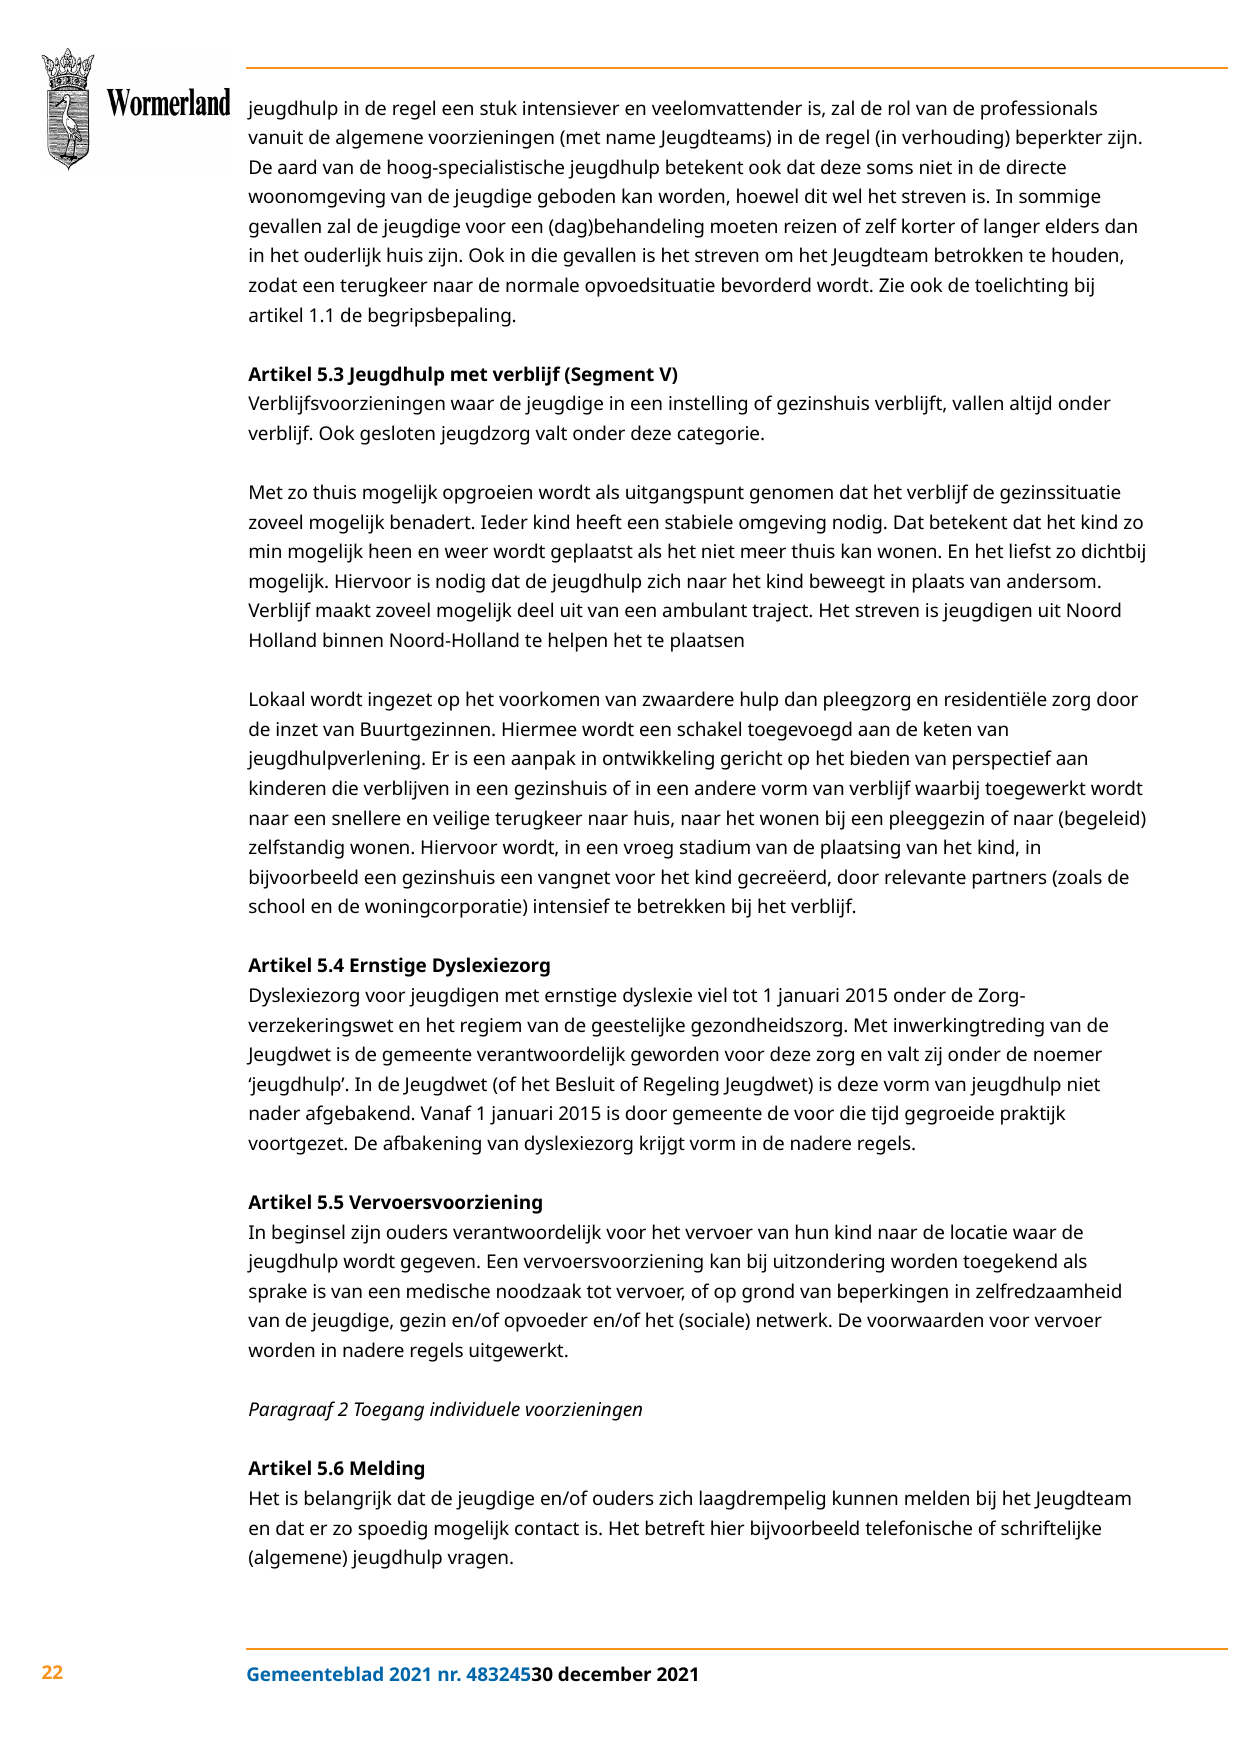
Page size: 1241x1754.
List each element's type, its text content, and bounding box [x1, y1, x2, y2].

text Artikel 5.3 Jeugdhulp met verblijf (Segment V) [248, 361, 1152, 387]
text Lokaal wordt ingezet op het voorkomen van zwaardere hulp dan pleegzorg en residentiële zorg door de inzet van Buurtgezinnen. Hiermee wordt een schakel toegevoegd aan de keten van jeugdhulpverlening. Er is een aanpak in ontwikkeling gericht op het bieden van perspectief aan kinderen die verblijven in een gezinshuis of in een andere vorm van verblijf waarbij toegewerkt wordt naar een snellere en veilige terugkeer naar huis, naar het wonen bij een pleeggezin of naar (begeleid) zelfstandig wonen. Hiervoor wordt, in een vroeg stadium van de plaatsing van het kind, in bijvoorbeeld een gezinshuis een vangnet voor het kind gecreëerd, door relevante partners (zoals de school en de woningcorporatie) intensief te betrekken bij het verblijf. [248, 686, 1152, 919]
text Artikel 5.4 Ernstige Dyslexiezorg [248, 953, 1152, 978]
text Artikel 5.6 Melding [248, 1456, 1152, 1481]
text Het is belangrijk dat de jeugdige en/of ouders zich laagdrempelig kunnen melden bij het Jeugdteam en dat er zo spoedig mogelijk contact is. Het betreft hier bijvoorbeeld telefonische of schriftelijke (algemene) jeugdhulp vragen. [248, 1485, 1152, 1570]
text Artikel 5.5 Vervoersvoorziening [248, 1189, 1152, 1215]
text Verblijfsvoorzieningen waar de jeugdige in een instelling of gezinshuis verblijft, vallen altijd onder verblijf. Ook gesloten jeugdzorg valt onder deze categorie. [248, 391, 1152, 446]
picture [41, 47, 231, 172]
text In beginsel zijn ouders verantwoordelijk voor het vervoer van hun kind naar de locatie waar de jeugdhulp wordt gegeven. Een vervoersvoorziening kan bij uitzondering worden toegekend als sprake is van een medische noodzaak tot vervoer, of op grond van beperkingen in zelfredzaamheid van de jeugdige, gezin en/of opvoeder en/of het (sociale) netwerk. De voorwaarden voor vervoer worden in nadere regels uitgewerkt. [248, 1219, 1152, 1363]
text Dyslexiezorg voor jeugdigen met ernstige dyslexie viel tot 1 januari 2015 onder de Zorg-verzekeringswet en het regiem van de geestelijke gezondheidszorg. Met inwerkingtreding van de Jeugdwet is de gemeente verantwoordelijk geworden voor deze zorg en valt zij onder de noemer ‘jeugdhulp’. In de Jeugdwet (of het Besluit of Regeling Jeugdwet) is deze vorm van jeugdhulp niet nader afgebakend. Vanaf 1 januari 2015 is door gemeente de voor die tijd gegroeide praktijk voortgezet. De afbakening van dyslexiezorg krijgt vorm in de nadere regels. [248, 982, 1152, 1156]
text jeugdhulp in de regel een stuk intensiever en veelomvattender is, zal de rol van de professionals vanuit de algemene voorzieningen (met name Jeugdteams) in de regel (in verhouding) beperkter zijn. De aard van de hoog-specialistische jeugdhulp betekent ook dat deze soms niet in de directe woonomgeving van de jeugdige geboden kan worden, hoewel dit wel het streven is. In sommige gevallen zal de jeugdige voor een (dag)behandeling moeten reizen of zelf korter of langer elders dan in het ouderlijk huis zijn. Ook in die gevallen is het streven om het Jeugdteam betrokken te houden, zodat een terugkeer naar de normale opvoedsituatie bevorderd wordt. Zie ook de toelichting bij artikel 1.1 de begripsbepaling. [248, 95, 1152, 328]
text Paragraaf 2 Toegang individuele voorzieningen [248, 1396, 1152, 1422]
text Met zo thuis mogelijk opgroeien wordt als uitgangspunt genomen dat het verblijf de gezinssituatie zoveel mogelijk benadert. Ieder kind heeft een stabiele omgeving nodig. Dat betekent dat het kind zo min mogelijk heen en weer wordt geplaatst als het niet meer thuis kan wonen. En het liefst zo dichtbij mogelijk. Hiervoor is nodig dat de jeugdhulp zich naar het kind beweegt in plaats van andersom. Verblijf maakt zoveel mogelijk deel uit van een ambulant traject. Het streven is jeugdigen uit Noord Holland binnen Noord-Holland te helpen het te plaatsen [248, 479, 1152, 653]
